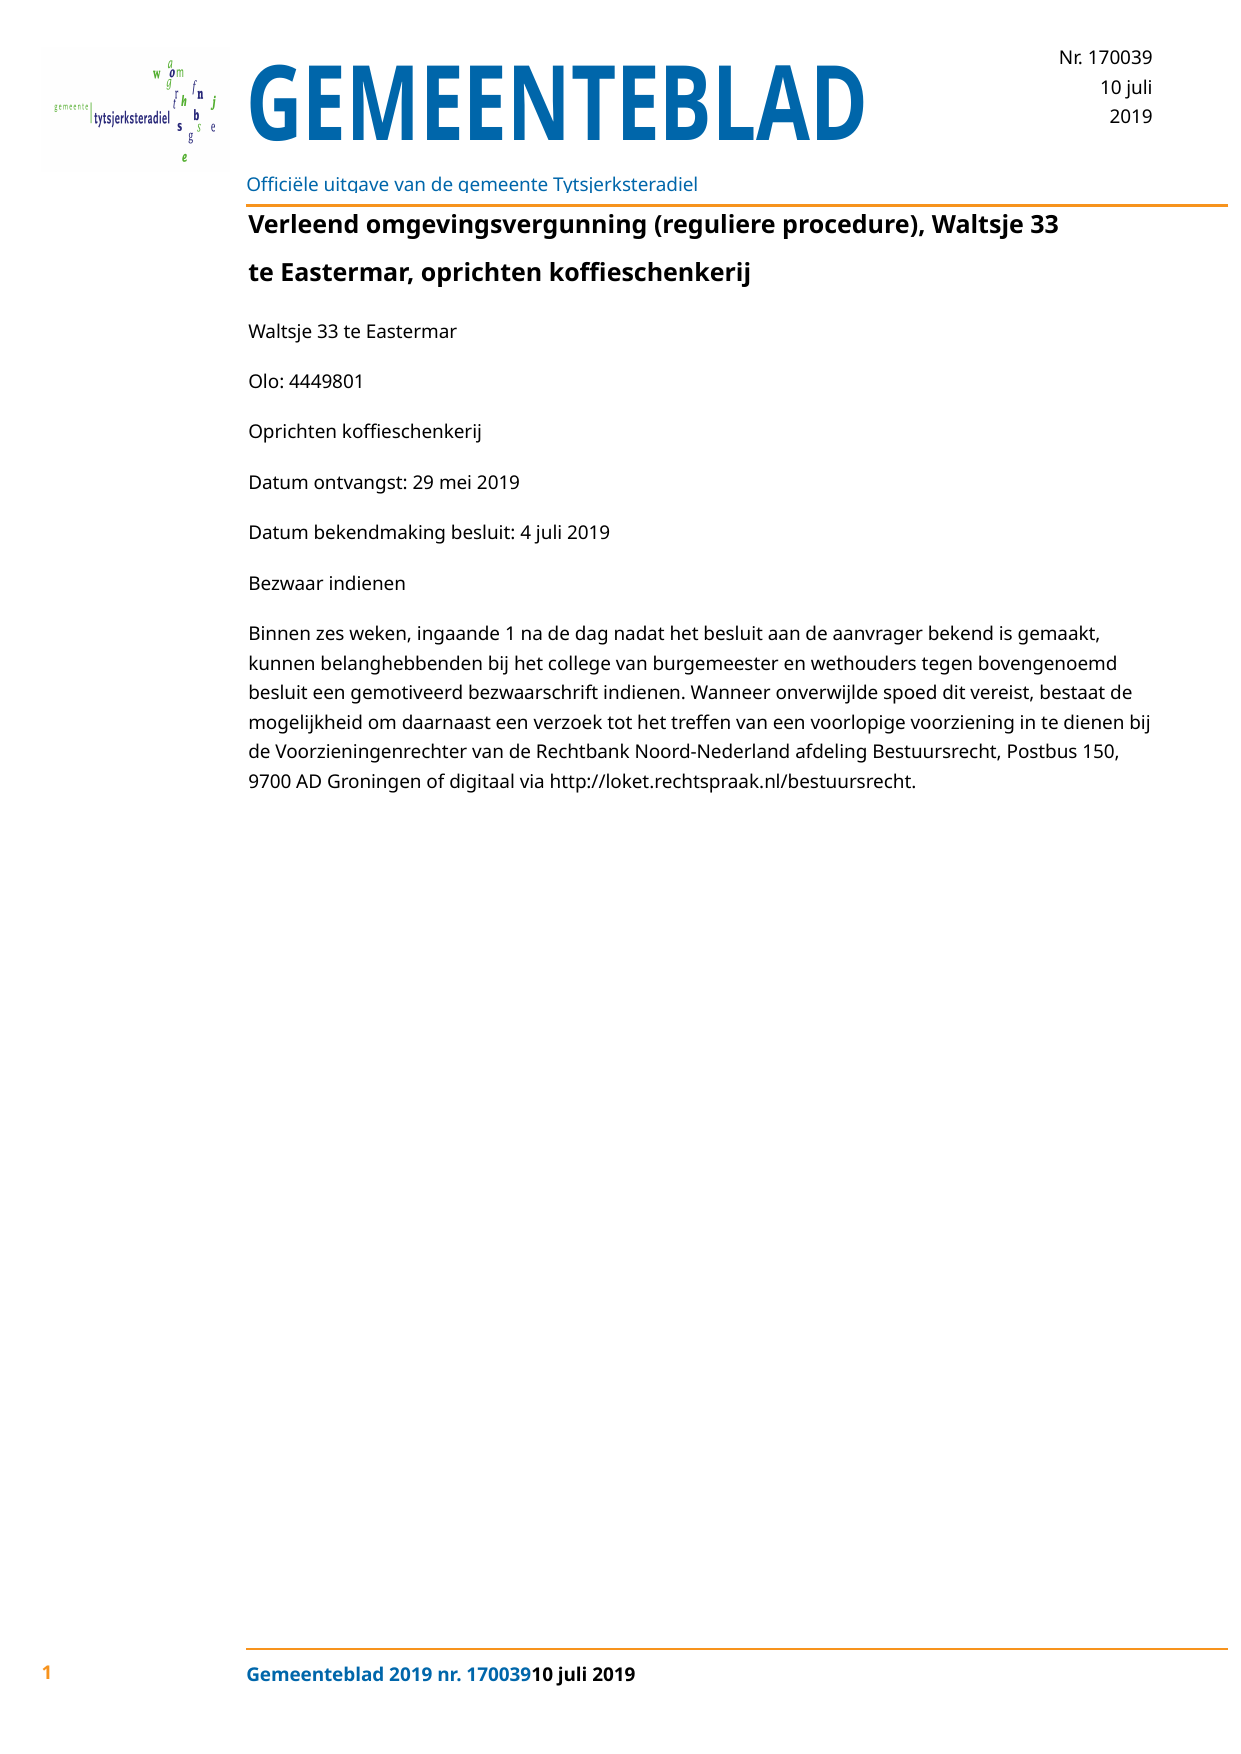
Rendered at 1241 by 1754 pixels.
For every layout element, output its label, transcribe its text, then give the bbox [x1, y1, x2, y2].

text Binnen zes weken, ingaande 1 na de dag nadat het besluit aan de aanvrager bekend is gemaakt, kunnen belanghebbenden bij het college van burgemeester en wethouders tegen bovengenoemd besluit een gemotiveerd bezwaarschrift indienen. Wanneer onverwijlde spoed dit vereist, bestaat de mogelijkheid om daarnaast een verzoek tot het treffen van een voorlopige voorziening in te dienen bij de Voorzieningenrechter van de Rechtbank Noord-Nederland afdeling Bestuursrecht, Postbus 150, 9700 AD Groningen of digitaal via http://loket.rechtspraak.nl/bestuursrecht. [248, 620, 1152, 794]
text Bezwaar indienen [248, 570, 1152, 596]
text Oprichten koffieschenkerij [248, 419, 1152, 444]
text Datum bekendmaking besluit: 4 juli 2019 [248, 519, 1152, 545]
text Waltsje 33 te Eastermar [248, 318, 1152, 344]
picture [41, 47, 231, 172]
text Olo: 4449801 [248, 368, 1152, 394]
text Verleend omgevingsvergunning (reguliere procedure), Waltsje 33 te Eastermar, oprichten koffieschenkerij [248, 207, 1152, 288]
text Datum ontvangst: 29 mei 2019 [248, 469, 1152, 495]
